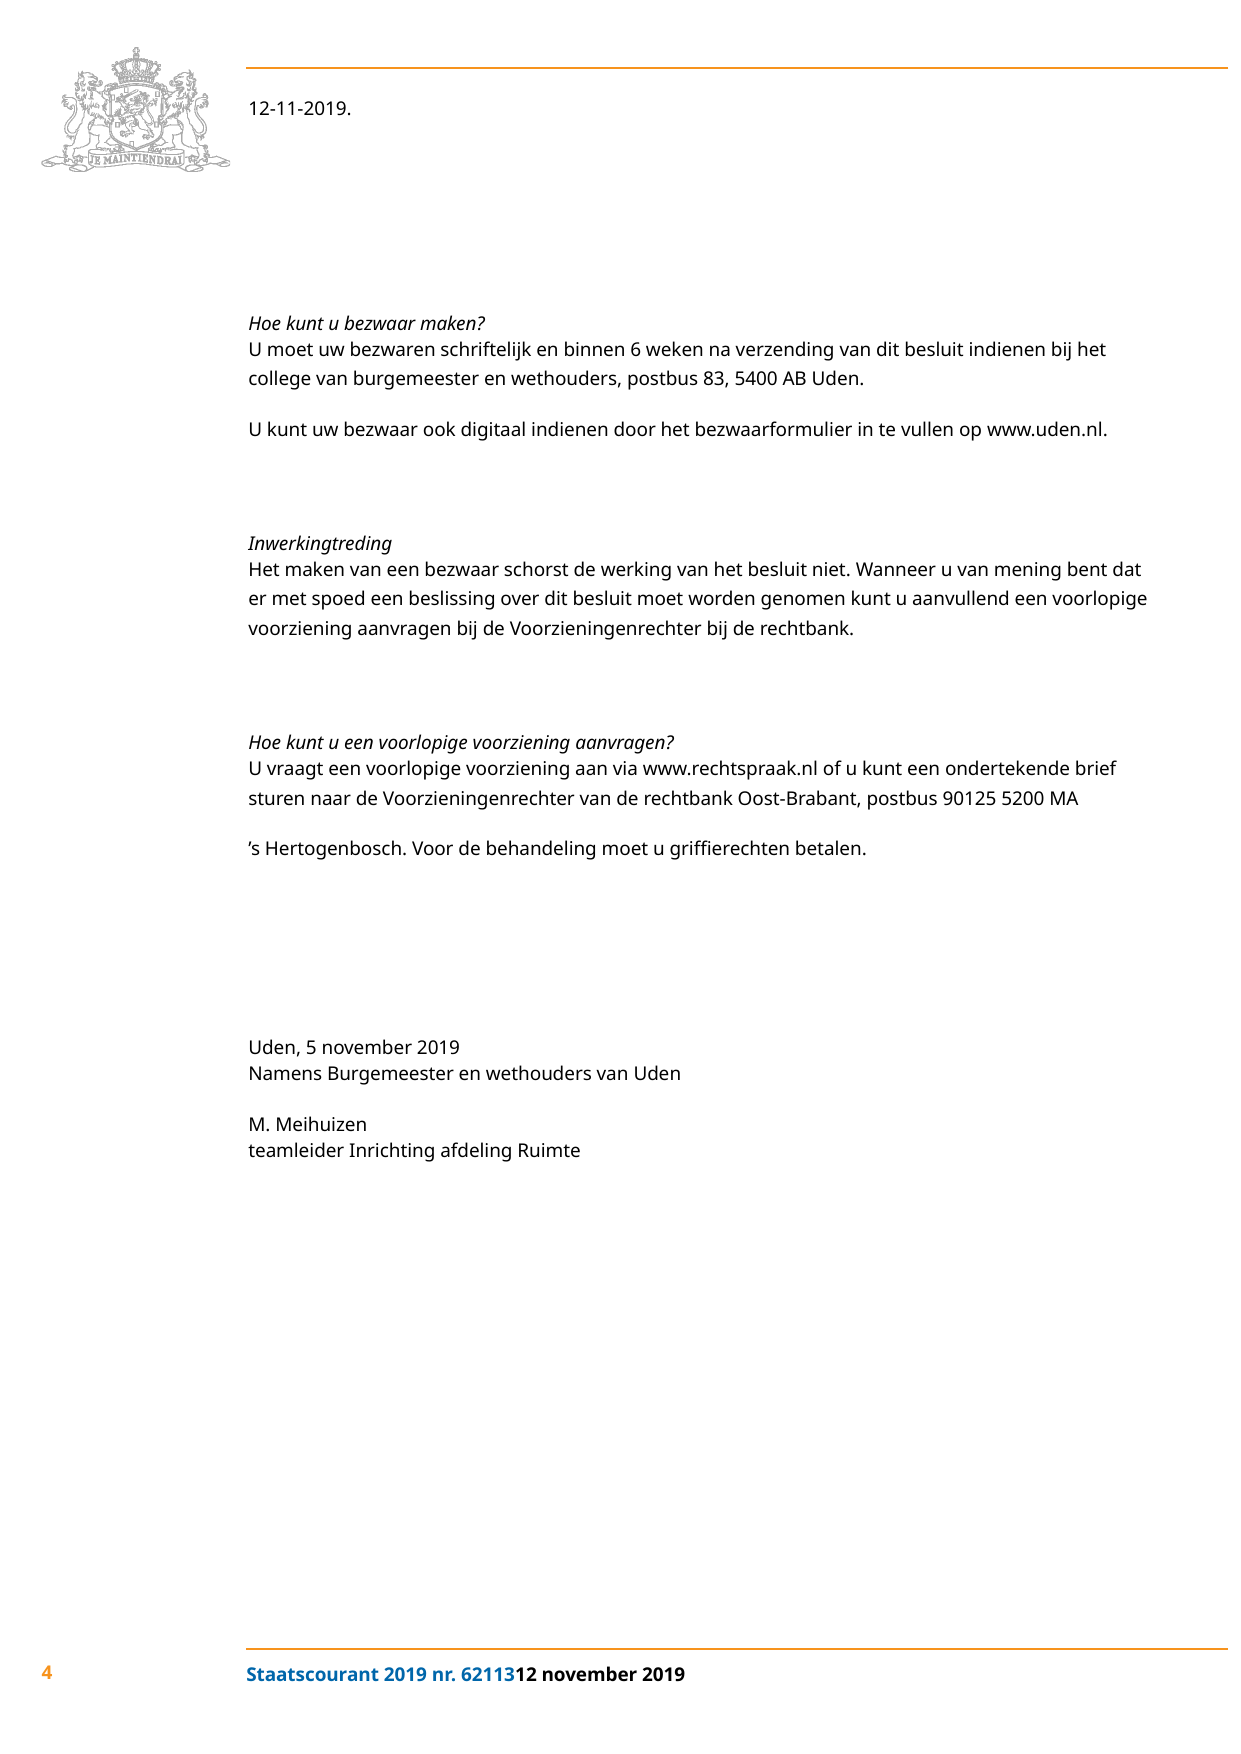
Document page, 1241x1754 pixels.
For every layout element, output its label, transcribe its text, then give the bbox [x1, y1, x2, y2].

text U moet uw bezwaren schriftelijk en binnen 6 weken na verzending van dit besluit indienen bij het college van burgemeester en wethouders, postbus 83, 5400 AB Uden. [248, 336, 1152, 391]
text U vraagt een voorlopige voorziening aan via www.rechtspraak.nl of u kunt een ondertekende brief sturen naar de Voorzieningenrechter van de rechtbank Oost-Brabant, postbus 90125 5200 MA [248, 755, 1152, 810]
text ’s Hertogenbosch. Voor de behandeling moet u griffierechten betalen. [248, 835, 1152, 861]
text Hoe kunt u een voorlopige voorziening aanvragen? [248, 729, 1152, 755]
text M. Meihuizen [248, 1111, 1152, 1137]
text Hoe kunt u bezwaar maken? [248, 310, 1152, 336]
text Inwerkingtreding [248, 530, 1152, 556]
text teamleider Inrichting afdeling Ruimte [248, 1137, 1152, 1163]
text 12-11-2019. [248, 95, 1152, 121]
text Uden, 5 november 2019 [248, 1034, 1152, 1060]
text Het maken van een bezwaar schorst de werking van het besluit niet. Wanneer u van mening bent dat er met spoed een beslissing over dit besluit moet worden genomen kunt u aanvullend een voorlopige voorziening aanvragen bij de Voorzieningenrechter bij de rechtbank. [248, 556, 1152, 641]
picture [41, 47, 231, 172]
text U kunt uw bezwaar ook digitaal indienen door het bezwaarformulier in te vullen op www.uden.nl. [248, 416, 1152, 441]
text Namens Burgemeester en wethouders van Uden [248, 1060, 1152, 1086]
